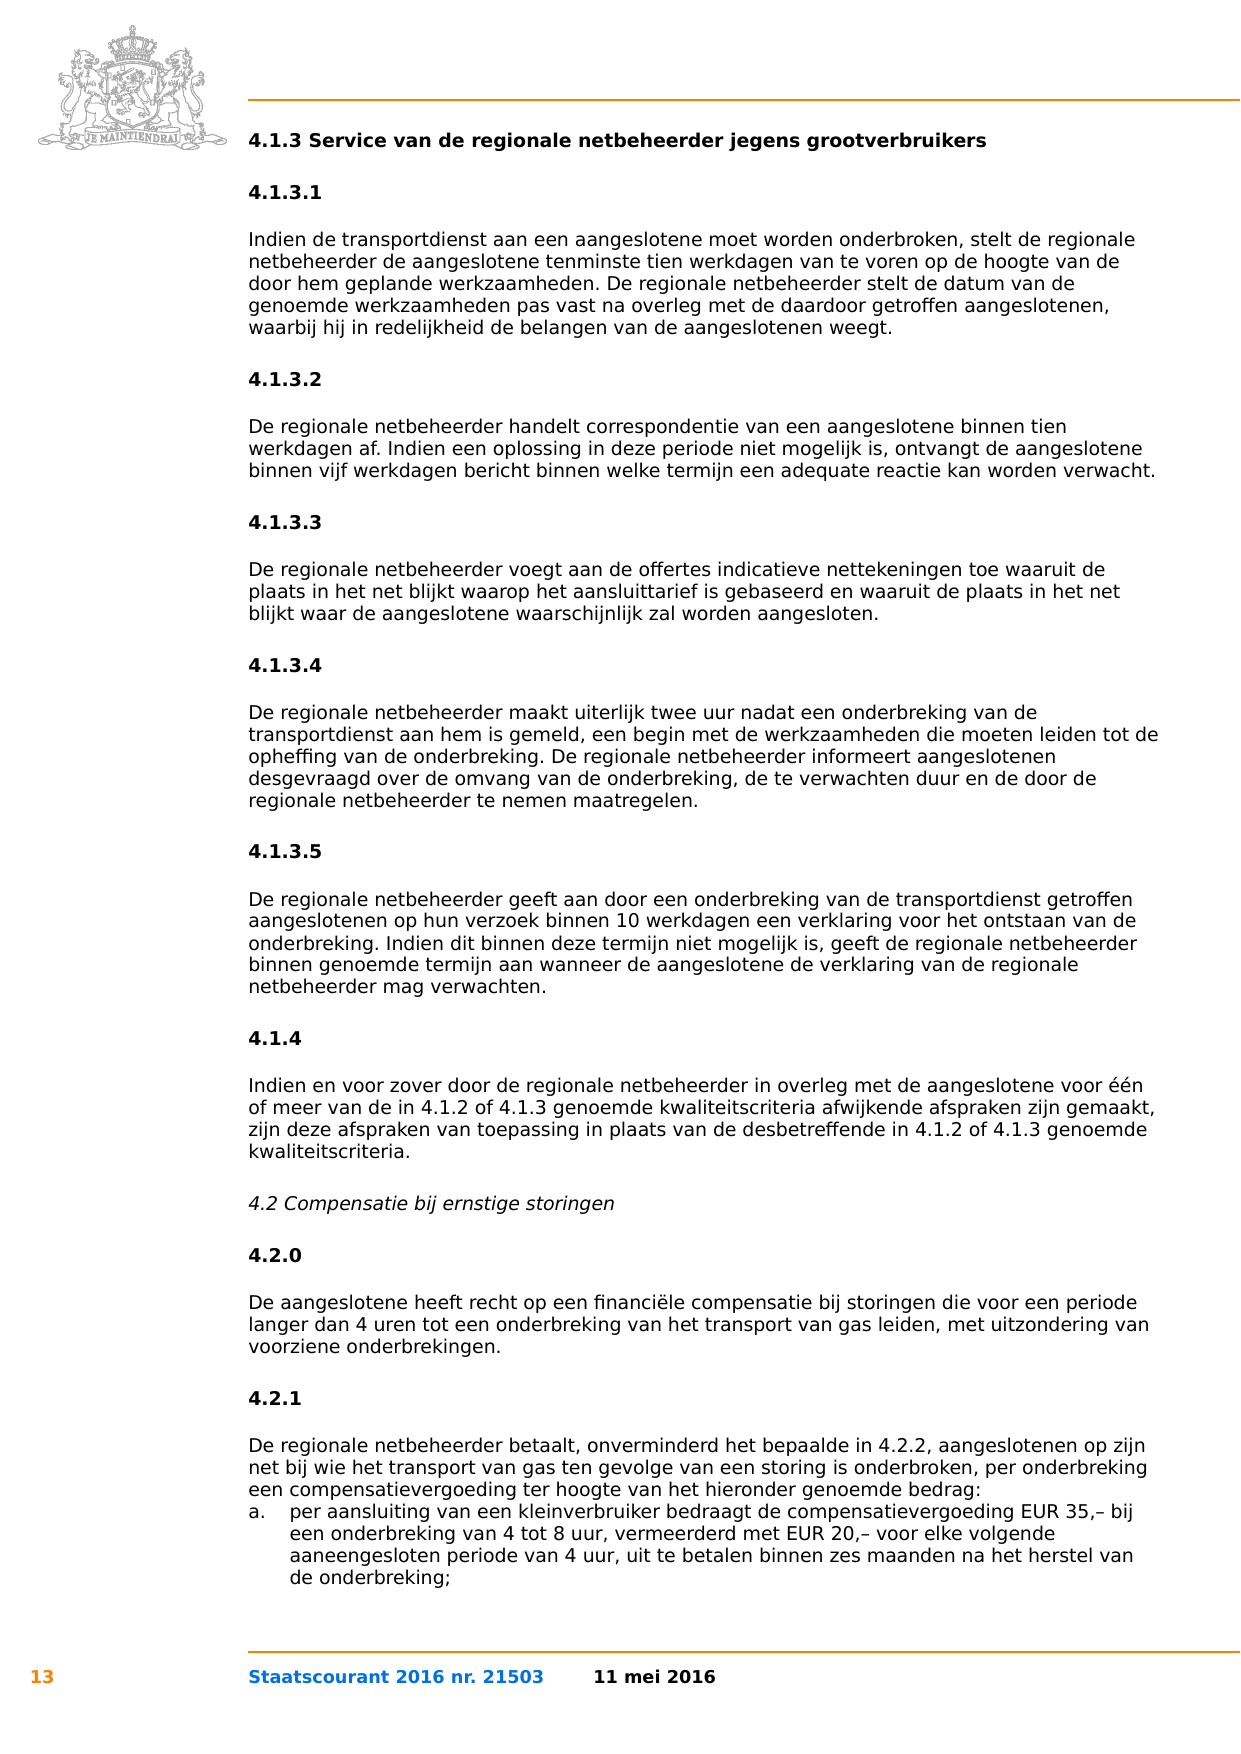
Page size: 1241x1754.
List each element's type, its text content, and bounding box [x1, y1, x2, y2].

subtitle 4.1.3.5 [248, 841, 1163, 863]
text De regionale netbeheerder handelt correspondentie van een aangeslotene binnen tien werkdagen af. Indien een oplossing in deze periode niet mogelijk is, ontvangt de aangeslotene binnen vijf werkdagen bericht binnen welke termijn een adequate reactie kan worden verwacht. [248, 416, 1163, 482]
subtitle 4.1.3.3 [248, 512, 1163, 534]
text Indien de transportdienst aan een aangeslotene moet worden onderbroken, stelt de regionale netbeheerder de aangeslotene tenminste tien werkdagen van te voren op de hoogte van de door hem geplande werkzaamheden. De regionale netbeheerder stelt de datum van de genoemde werkzaamheden pas vast na overleg met de daardoor getroffen aangeslotenen, waarbij hij in redelijkheid de belangen van de aangeslotenen weegt. [248, 229, 1163, 339]
text De regionale netbeheerder betaalt, onverminderd het bepaalde in 4.2.2, aangeslotenen op zijn net bij wie het transport van gas ten gevolge van een storing is onderbroken, per onderbreking een compensatievergoeding ter hoogte van het hieronder genoemde bedrag: [248, 1435, 1163, 1501]
subtitle 4.1.3.2 [248, 369, 1163, 391]
text De regionale netbeheerder voegt aan de offertes indicatieve nettekeningen toe waaruit de plaats in het net blijkt waarop het aansluittarief is gebaseerd en waaruit de plaats in het net blijkt waar de aangeslotene waarschijnlijk zal worden aangesloten. [248, 559, 1163, 624]
subtitle 4.1.4 [248, 1028, 1163, 1050]
subtitle 4.1.3.4 [248, 654, 1163, 677]
text De regionale netbeheerder geeft aan door een onderbreking van de transportdienst getroffen aangeslotenen op hun verzoek binnen 10 werkdagen een verklaring voor het ontstaan van de onderbreking. Indien dit binnen deze termijn niet mogelijk is, geeft de regionale netbeheerder binnen genoemde termijn aan wanneer de aangeslotene de verklaring van de regionale netbeheerder mag verwachten. [248, 888, 1163, 998]
picture [38, 25, 227, 150]
subtitle 4.1.3 Service van de regionale netbeheerder jegens grootverbruikers [248, 130, 1163, 152]
text Indien en voor zover door de regionale netbeheerder in overleg met de aangeslotene voor één of meer van de in 4.1.2 of 4.1.3 genoemde kwaliteitscriteria afwijkende afspraken zijn gemaakt, zijn deze afspraken van toepassing in plaats van de desbetreffende in 4.1.2 of 4.1.3 genoemde kwaliteitscriteria. [248, 1075, 1163, 1163]
subtitle 4.1.3.1 [248, 182, 1163, 204]
text De aangeslotene heeft recht op een financiële compensatie bij storingen die voor een periode langer dan 4 uren tot een onderbreking van het transport van gas leiden, met uitzondering van voorziene onderbrekingen. [248, 1292, 1163, 1358]
text a. per aansluiting van een kleinverbruiker bedraagt de compensatievergoeding EUR 35,– bij een onderbreking van 4 tot 8 uur, vermeerderd met EUR 20,– voor elke volgende aaneengesloten periode van 4 uur, uit te betalen binnen zes maanden na het herstel van de onderbreking; [248, 1501, 1163, 1589]
subtitle 4.2.1 [248, 1388, 1163, 1410]
text De regionale netbeheerder maakt uiterlijk twee uur nadat een onderbreking van de transportdienst aan hem is gemeld, een begin met de werkzaamheden die moeten leiden tot de opheffing van de onderbreking. De regionale netbeheerder informeert aangeslotenen desgevraagd over de omvang van de onderbreking, de te verwachten duur en de door de regionale netbeheerder te nemen maatregelen. [248, 702, 1163, 811]
subtitle 4.2.0 [248, 1245, 1163, 1267]
subtitle 4.2 Compensatie bij ernstige storingen [248, 1193, 1163, 1215]
